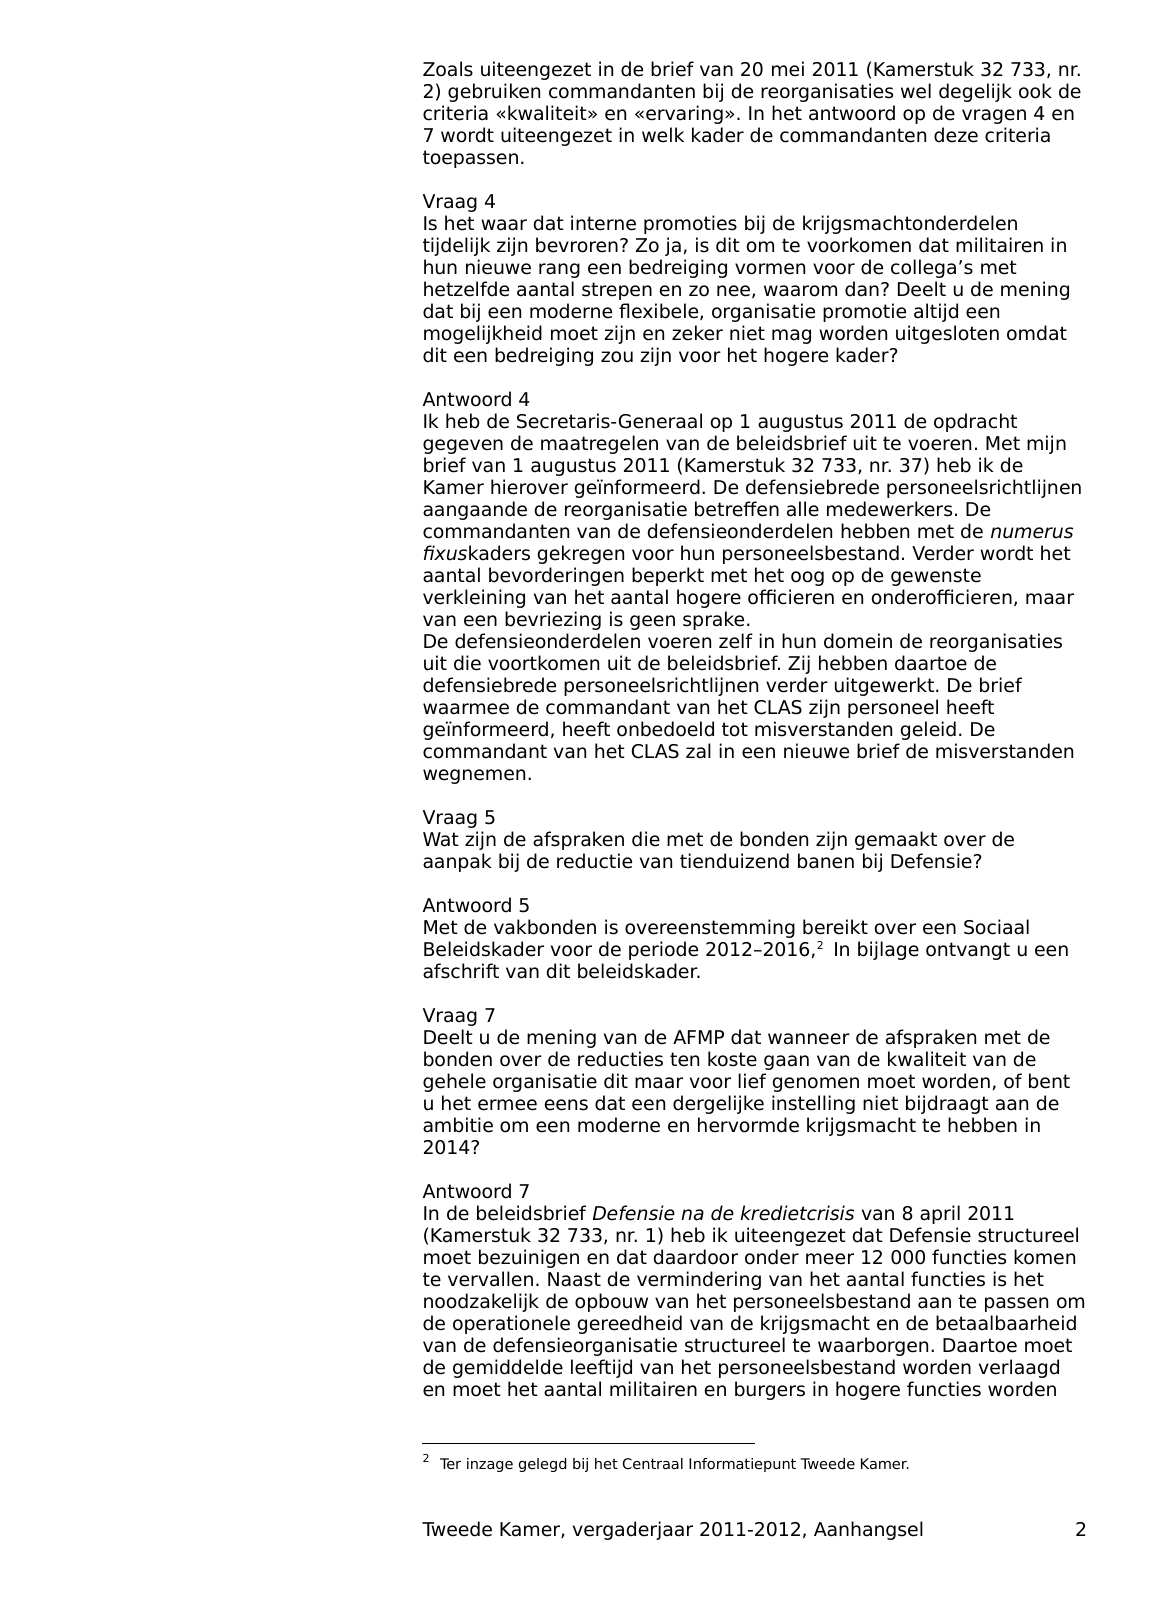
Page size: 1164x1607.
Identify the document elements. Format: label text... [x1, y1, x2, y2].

text Vraag 4 [422, 191, 1087, 213]
text Is het waar dat interne promoties bij de krijgsmachtonderdelen tijdelijk zijn bevroren? Zo ja, is dit om te voorkomen dat militairen in hun nieuwe rang een bedreiging vormen voor de collega’s met hetzelfde aantal strepen en zo nee, waarom dan? Deelt u de mening dat bij een moderne flexibele, organisatie promotie altijd een mogelijkheid moet zijn en zeker niet mag worden uitgesloten omdat dit een bedreiging zou zijn voor het hogere kader? [422, 213, 1087, 367]
text Antwoord 4 [422, 389, 1087, 411]
text Vraag 5 [422, 807, 1087, 829]
text Antwoord 5 [422, 895, 1087, 917]
text In de beleidsbrief Defensie na de kredietcrisis van 8 april 2011 (Kamerstuk 32 733, nr. 1) heb ik uiteengezet dat Defensie structureel moet bezuinigen en dat daardoor onder meer 12 000 functies komen te vervallen. Naast de vermindering van het aantal functies is het noodzakelijk de opbouw van het personeelsbestand aan te passen om de operationele gereedheid van de krijgsmacht en de betaalbaarheid van de defensieorganisatie structureel te waarborgen. Daartoe moet de gemiddelde leeftijd van het personeelsbestand worden verlaagd en moet het aantal militairen en burgers in hogere functies worden [422, 1203, 1087, 1401]
text Vraag 7 [422, 1005, 1087, 1027]
text Met de vakbonden is overeenstemming bereikt over een Sociaal Beleidskader voor de periode 2012–2016, In bijlage ontvangt u een afschrift van dit beleidskader. [422, 917, 1087, 983]
text Deelt u de mening van de AFMP dat wanneer de afspraken met de bonden over de reducties ten koste gaan van de kwaliteit van de gehele organisatie dit maar voor lief genomen moet worden, of bent u het ermee eens dat een dergelijke instelling niet bijdraagt aan de ambitie om een moderne en hervormde krijgsmacht te hebben in 2014? [422, 1027, 1087, 1159]
text Antwoord 7 [422, 1181, 1087, 1203]
text Zoals uiteengezet in de brief van 20 mei 2011 (Kamerstuk 32 733, nr. 2) gebruiken commandanten bij de reorganisaties wel degelijk ook de criteria «kwaliteit» en «ervaring». In het antwoord op de vragen 4 en 7 wordt uiteengezet in welk kader de commandanten deze criteria toepassen. [422, 59, 1087, 169]
text Ik heb de Secretaris-Generaal op 1 augustus 2011 de opdracht gegeven de maatregelen van de beleidsbrief uit te voeren. Met mijn brief van 1 augustus 2011 (Kamerstuk 32 733, nr. 37) heb ik de Kamer hierover geïnformeerd. De defensiebrede personeelsrichtlijnen aangaande de reorganisatie betreffen alle medewerkers. De commandanten van de defensieonderdelen hebben met de numerus fixuskaders gekregen voor hun personeelsbestand. Verder wordt het aantal bevorderingen beperkt met het oog op de gewenste verkleining van het aantal hogere officieren en onderofficieren, maar van een bevriezing is geen sprake. [422, 411, 1087, 631]
text De defensieonderdelen voeren zelf in hun domein de reorganisaties uit die voortkomen uit de beleidsbrief. Zij hebben daartoe de defensiebrede personeelsrichtlijnen verder uitgewerkt. De brief waarmee de commandant van het CLAS zijn personeel heeft geïnformeerd, heeft onbedoeld tot misverstanden geleid. De commandant van het CLAS zal in een nieuwe brief de misverstanden wegnemen. [422, 631, 1087, 785]
text Ter inzage gelegd bij het Centraal Informatiepunt Tweede Kamer. [422, 1452, 1087, 1474]
text Wat zijn de afspraken die met de bonden zijn gemaakt over de aanpak bij de reductie van tienduizend banen bij Defensie? [422, 829, 1087, 873]
